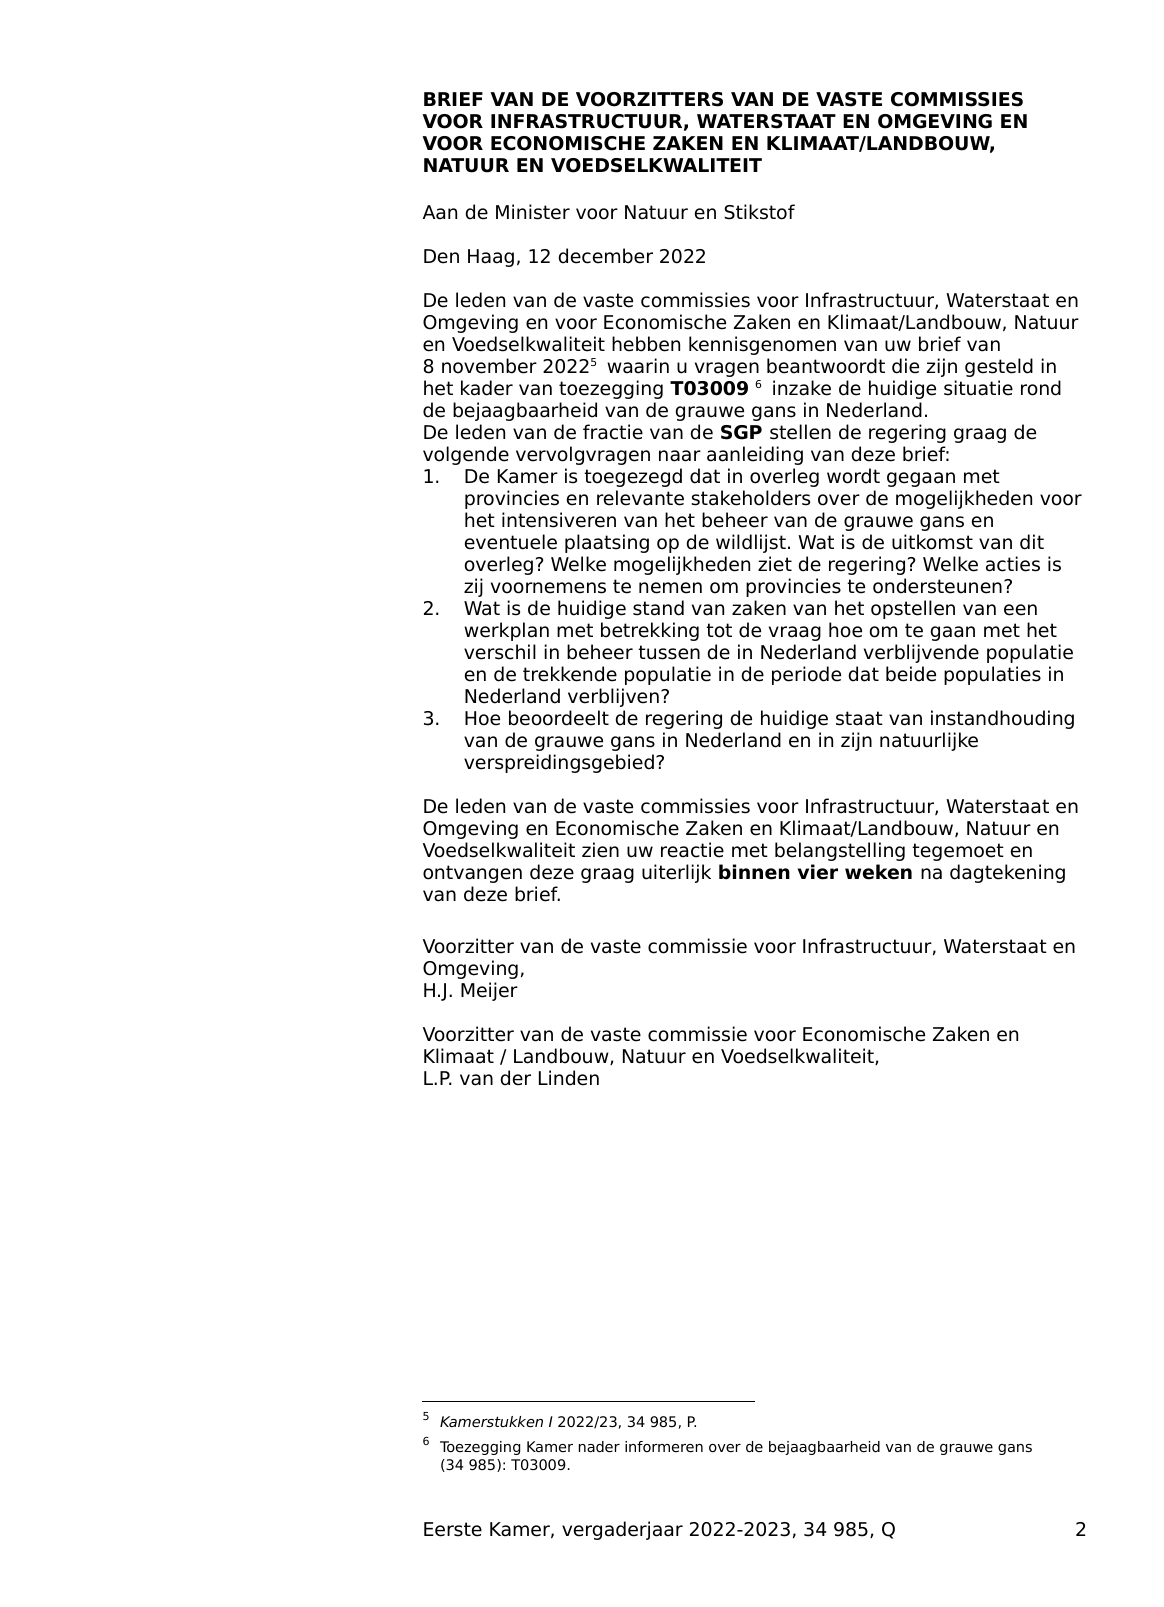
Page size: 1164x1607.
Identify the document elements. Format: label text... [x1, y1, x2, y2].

text Aan de Minister voor Natuur en Stikstof [422, 202, 1087, 224]
text Voorzitter van de vaste commissie voor Economische Zaken en Klimaat / Landbouw, Natuur en Voedselkwaliteit, L.P. van der Linden [422, 1024, 1087, 1090]
text Voorzitter van de vaste commissie voor Infrastructuur, Waterstaat en Omgeving, H.J. Meijer [422, 936, 1087, 1002]
text De leden van de fractie van de SGP stellen de regering graag de volgende vervolgvragen naar aanleiding van deze brief: [422, 422, 1087, 466]
text Kamerstukken I 2022/23, 34 985, P. [422, 1410, 1087, 1432]
text Den Haag, 12 december 2022 [422, 246, 1087, 268]
text 3. Hoe beoordeelt de regering de huidige staat van instandhouding van de grauwe gans in Nederland en in zijn natuurlijke verspreidingsgebied? [422, 708, 1087, 774]
text De leden van de vaste commissies voor Infrastructuur, Waterstaat en Omgeving en Economische Zaken en Klimaat/Landbouw, Natuur en Voedselkwaliteit zien uw reactie met belangstelling tegemoet en ontvangen deze graag uiterlijk binnen vier weken na dagtekening van deze brief. [422, 796, 1087, 906]
text 1. De Kamer is toegezegd dat in overleg wordt gegaan met provincies en relevante stakeholders over de mogelijkheden voor het intensiveren van het beheer van de grauwe gans en eventuele plaatsing op de wildlijst. Wat is de uitkomst van dit overleg? Welke mogelijkheden ziet de regering? Welke acties is zij voornemens te nemen om provincies te ondersteunen? [422, 466, 1087, 598]
text De leden van de vaste commissies voor Infrastructuur, Waterstaat en Omgeving en voor Economische Zaken en Klimaat/Landbouw, Natuur en Voedselkwaliteit hebben kennisgenomen van uw brief van 8 november 2022 waarin u vragen beantwoordt die zijn gesteld in het kader van toezegging T03009 inzake de huidige situatie rond de bejaagbaarheid van de grauwe gans in Nederland. [422, 290, 1087, 422]
text Toezegging Kamer nader informeren over de bejaagbaarheid van de grauwe gans (34 985): T03009. [422, 1435, 1087, 1474]
text 2. Wat is de huidige stand van zaken van het opstellen van een werkplan met betrekking tot de vraag hoe om te gaan met het verschil in beheer tussen de in Nederland verblijvende populatie en de trekkende populatie in de periode dat beide populaties in Nederland verblijven? [422, 598, 1087, 708]
subtitle BRIEF VAN DE VOORZITTERS VAN DE VASTE COMMISSIES VOOR INFRASTRUCTUUR, WATERSTAAT EN OMGEVING EN VOOR ECONOMISCHE ZAKEN EN KLIMAAT/LANDBOUW, NATUUR EN VOEDSELKWALITEIT [422, 89, 1087, 177]
